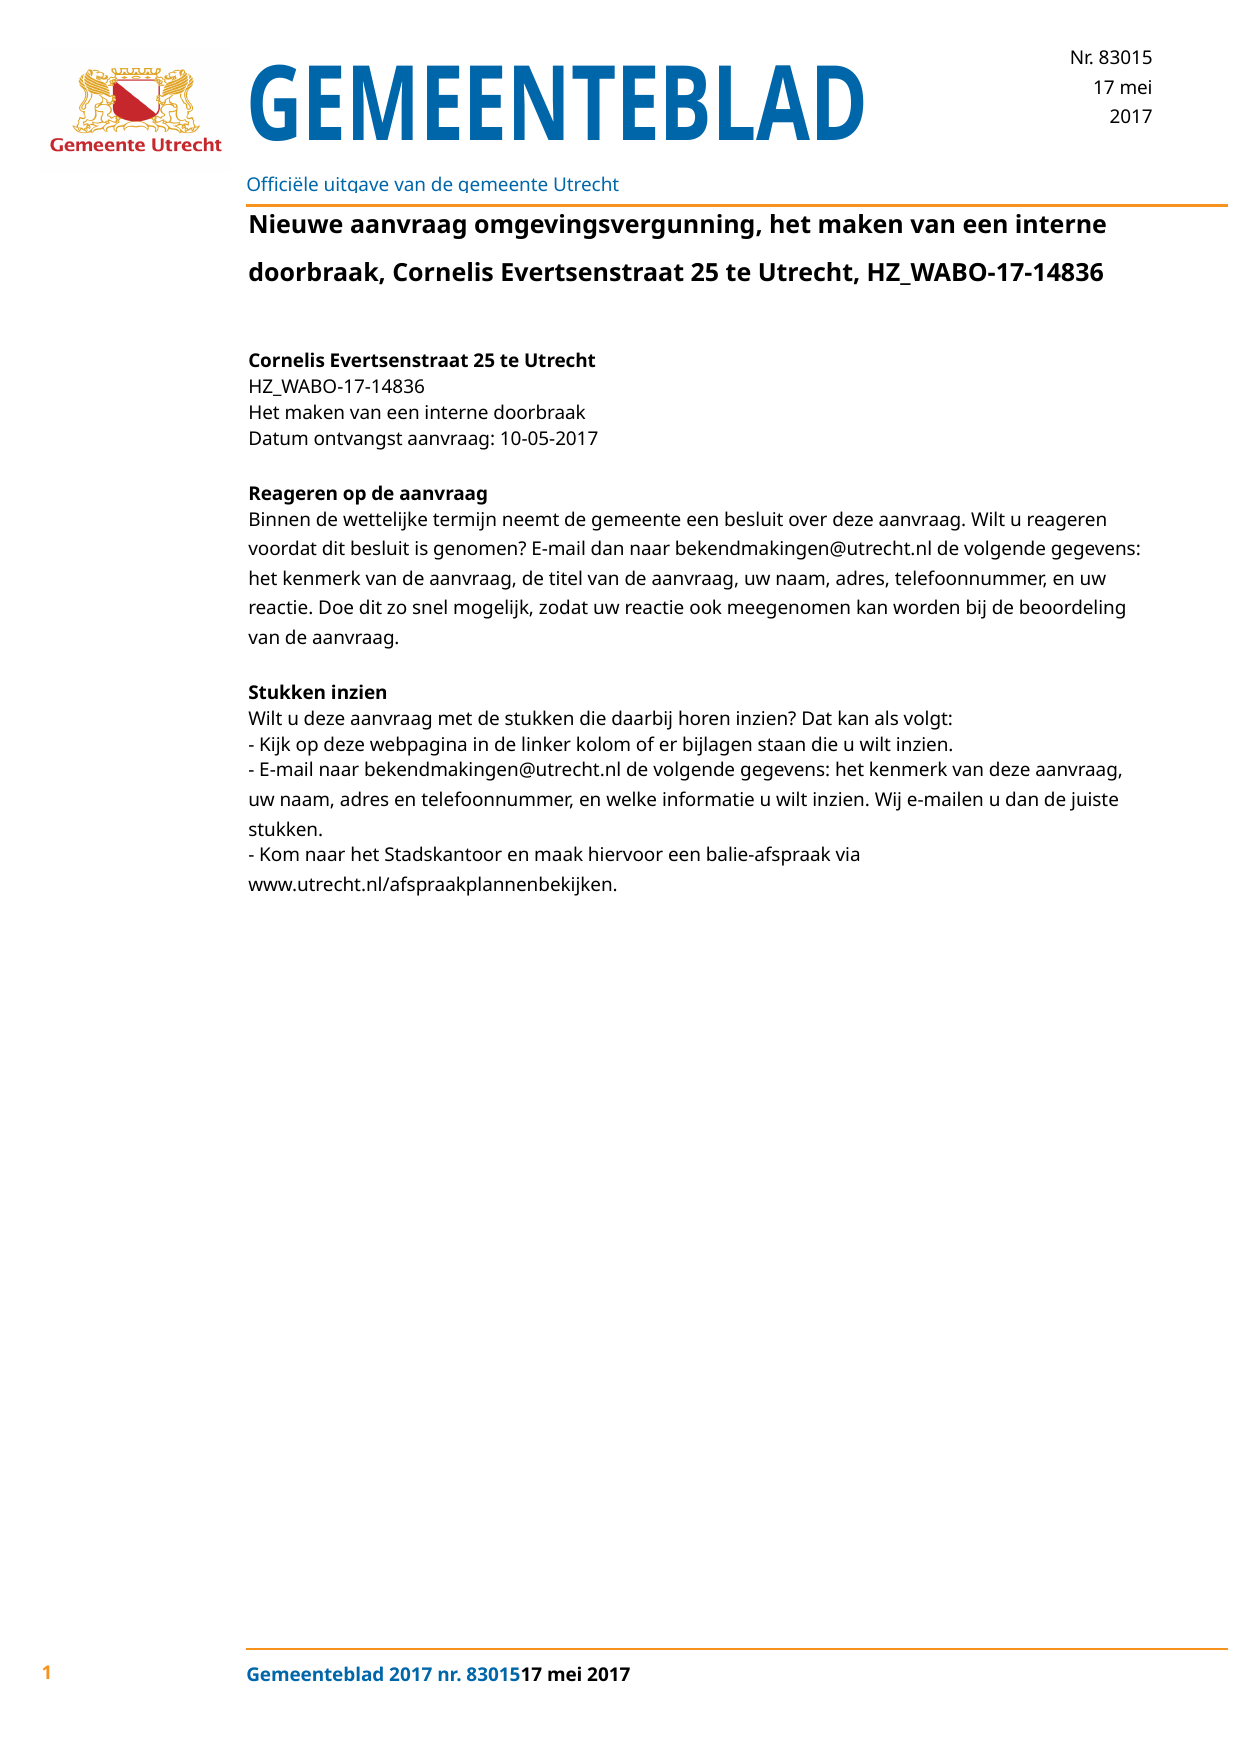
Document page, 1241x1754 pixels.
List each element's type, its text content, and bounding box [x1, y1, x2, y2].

table_cell - E-mail naar bekendmakingen@utrecht.nl de volgende gegevens: het kenmerk van deze aanvraag, uw naam, adres en telefoonnummer, en welke informatie u wilt inzien. Wij e-mailen u dan de juiste stukken. [248, 757, 1152, 842]
table_cell Reageren op de aanvraag [248, 480, 1152, 506]
table_cell Binnen de wettelijke termijn neemt de gemeente een besluit over deze aanvraag. Wilt u reageren voordat dit besluit is genomen? E-mail dan naar bekendmakingen@utrecht.nl de volgende gegevens: het kenmerk van de aanvraag, de titel van de aanvraag, uw naam, adres, telefoonnummer, en uw reactie. Doe dit zo snel mogelijk, zodat uw reactie ook meegenomen kan worden bij de beoordeling van de aanvraag. [248, 506, 1152, 679]
table_cell - Kom naar het Stadskantoor en maak hiervoor een balie-afspraak via www.utrecht.nl/afspraakplannenbekijken. [248, 842, 1152, 897]
table_cell HZ_WABO-17-14836 [248, 373, 1152, 399]
table_cell Datum ontvangst aanvraag: 10-05-2017 [248, 425, 1152, 480]
table_cell Stukken inzien [248, 680, 1152, 705]
table_header Cornelis Evertsenstraat 25 te Utrecht [248, 348, 1152, 373]
table_cell - Kijk op deze webpagina in de linker kolom of er bijlagen staan die u wilt inzien. [248, 731, 1152, 757]
picture [41, 47, 231, 172]
table_cell Wilt u deze aanvraag met de stukken die daarbij horen inzien? Dat kan als volgt: [248, 705, 1152, 731]
table_cell Het maken van een interne doorbraak [248, 399, 1152, 425]
text Nieuwe aanvraag omgevingsvergunning, het maken van een interne doorbraak, Cornelis Evertsenstraat 25 te Utrecht, HZ_WABO-17-14836 [248, 207, 1152, 288]
